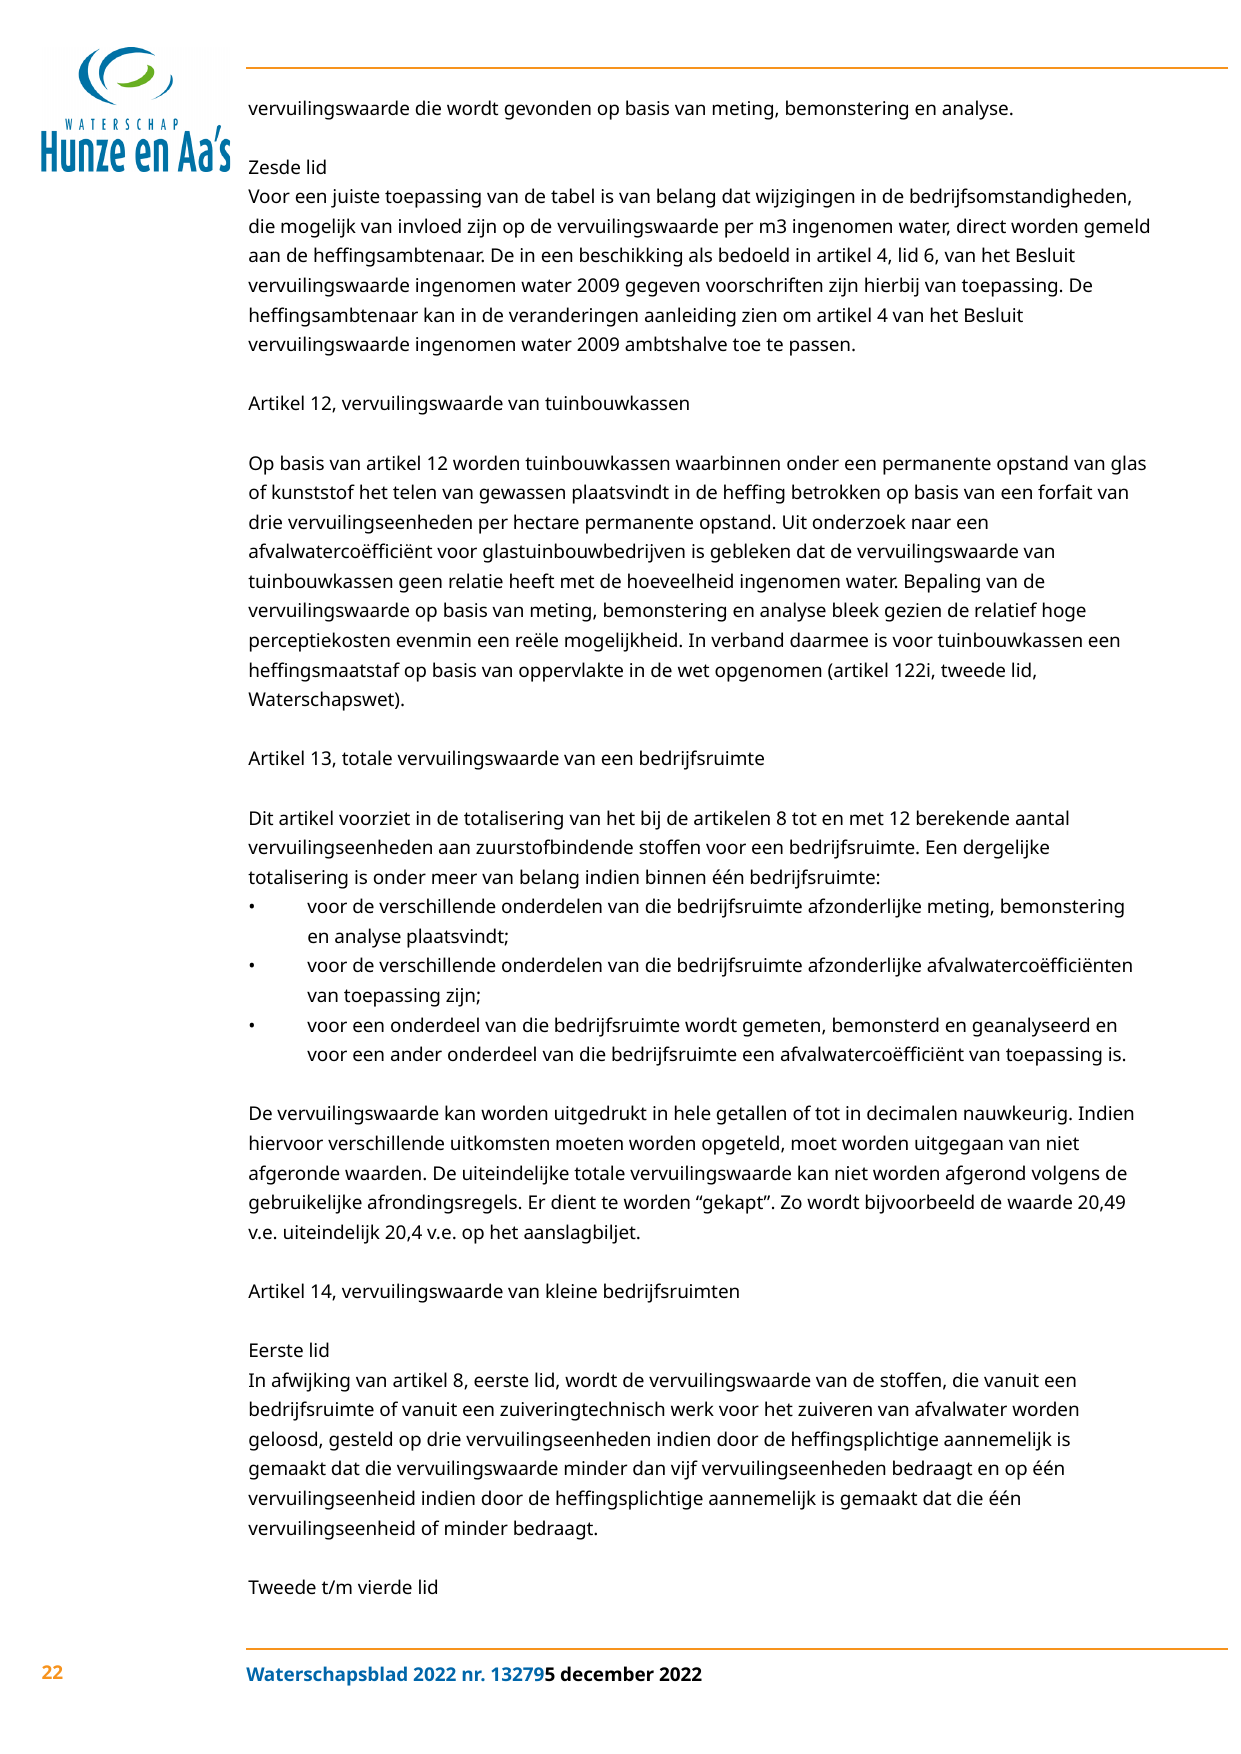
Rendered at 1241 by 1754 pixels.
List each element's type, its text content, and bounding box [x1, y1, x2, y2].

text vervuilingswaarde die wordt gevonden op basis van meting, bemonstering en analyse. [248, 95, 1152, 121]
list voor een onderdeel van die bedrijfsruimte wordt gemeten, bemonsterd en geanalyseerd en voor een ander onderdeel van die bedrijfsruimte een afvalwatercoëfficiënt van toepassing is. [248, 1012, 1152, 1067]
text Artikel 12, vervuilingswaarde van tuinbouwkassen [248, 391, 1152, 416]
text Tweede t/m vierde lid [248, 1574, 1152, 1600]
picture [183, 163, 191, 172]
text In afwijking van artikel 8, eerste lid, wordt de vervuilingswaarde van de stoffen, die vanuit een bedrijfsruimte of vanuit een zuiveringtechnisch werk voor het zuiveren van afvalwater worden geloosd, gesteld op drie vervuilingseenheden indien door de heffingsplichtige aannemelijk is gemaakt dat die vervuilingswaarde minder dan vijf vervuilingseenheden bedraagt en op één vervuilingseenheid indien door de heffingsplichtige aannemelijk is gemaakt dat die één vervuilingseenheid of minder bedraagt. [248, 1367, 1152, 1541]
picture [41, 47, 231, 172]
picture [226, 145, 231, 156]
text Dit artikel voorziet in de totalisering van het bij de artikelen 8 tot en met 12 berekende aantal vervuilingseenheden aan zuurstofbindende stoffen voor een bedrijfsruimte. Een dergelijke totalisering is onder meer van belang indien binnen één bedrijfsruimte: [248, 805, 1152, 890]
text Artikel 14, vervuilingswaarde van kleine bedrijfsruimten [248, 1278, 1152, 1304]
text De vervuilingswaarde kan worden uitgedrukt in hele getallen of tot in decimalen nauwkeurig. Indien hiervoor verschillende uitkomsten moeten worden opgeteld, moet worden uitgegaan van niet afgeronde waarden. De uiteindelijke totale vervuilingswaarde kan niet worden afgerond volgens de gebruikelijke afrondingsregels. Er dient te worden “gekapt”. Zo wordt bijvoorbeeld de waarde 20,49 v.e. uiteindelijk 20,4 v.e. op het aanslagbiljet. [248, 1101, 1152, 1245]
list voor de verschillende onderdelen van die bedrijfsruimte afzonderlijke afvalwatercoëfficiënten van toepassing zijn; [248, 953, 1152, 1008]
text Op basis van artikel 12 worden tuinbouwkassen waarbinnen onder een permanente opstand van glas of kunststof het telen van gewassen plaatsvindt in de heffing betrokken op basis van een forfait van drie vervuilingseenheden per hectare permanente opstand. Uit onderzoek naar een afvalwatercoëfficiënt voor glastuinbouwbedrijven is gebleken dat de vervuilingswaarde van tuinbouwkassen geen relatie heeft met de hoeveelheid ingenomen water. Bepaling van de vervuilingswaarde op basis van meting, bemonstering en analyse bleek gezien de relatief hoge perceptiekosten evenmin een reële mogelijkheid. In verband daarmee is voor tuinbouwkassen een heffingsmaatstaf op basis van oppervlakte in de wet opgenomen (artikel 122i, tweede lid, Waterschapswet). [248, 450, 1152, 712]
text Voor een juiste toepassing van de tabel is van belang dat wijzigingen in de bedrijfsomstandigheden, die mogelijk van invloed zijn op de vervuilingswaarde per m3 ingenomen water, direct worden gemeld aan de heffingsambtenaar. De in een beschikking als bedoeld in artikel 4, lid 6, van het Besluit vervuilingswaarde ingenomen water 2009 gegeven voorschriften zijn hierbij van toepassing. De heffingsambtenaar kan in de veranderingen aanleiding zien om artikel 4 van het Besluit vervuilingswaarde ingenomen water 2009 ambtshalve toe te passen. [248, 183, 1152, 357]
picture [47, 154, 51, 172]
text Artikel 13, totale vervuilingswaarde van een bedrijfsruimte [248, 746, 1152, 771]
text Zesde lid [248, 154, 1152, 180]
text Eerste lid [248, 1337, 1152, 1363]
list voor de verschillende onderdelen van die bedrijfsruimte afzonderlijke meting, bemonstering en analyse plaatsvindt; [248, 893, 1152, 949]
